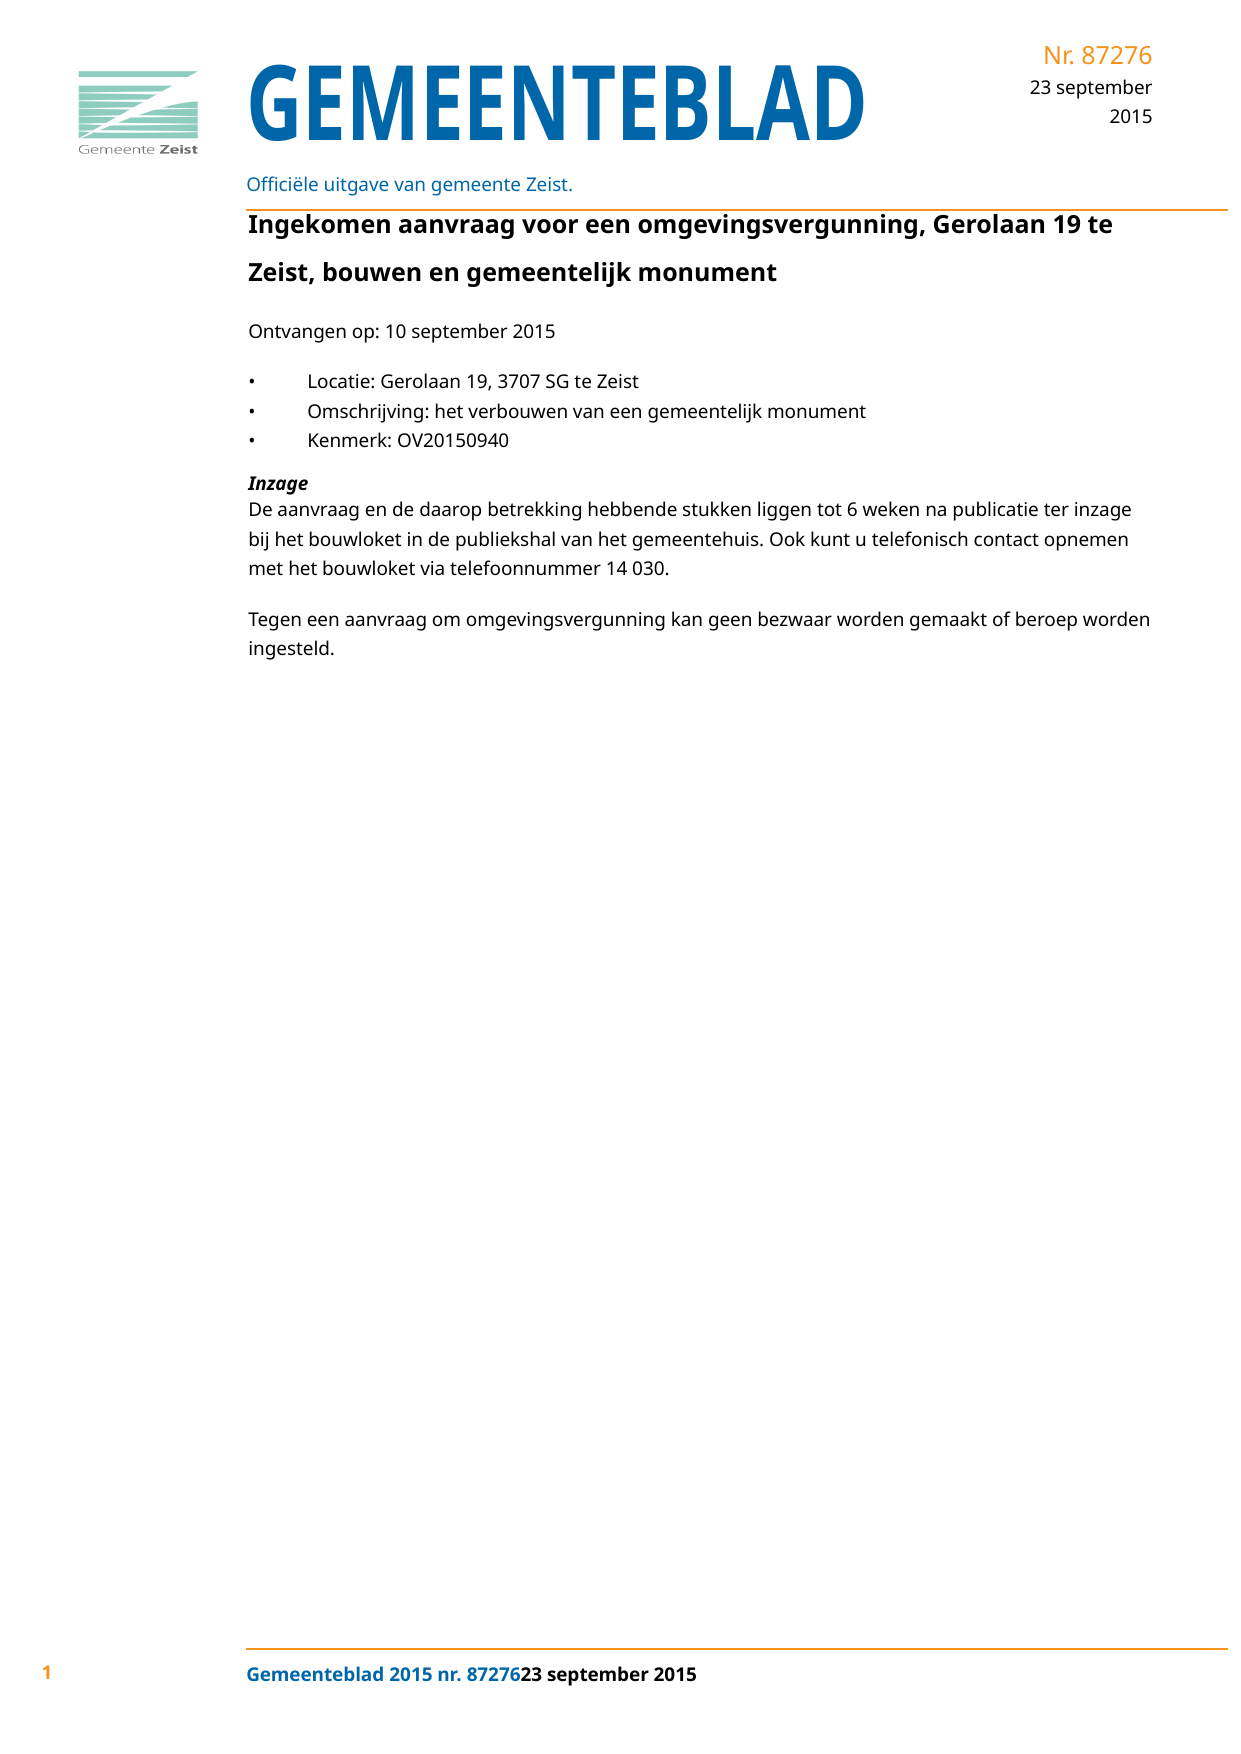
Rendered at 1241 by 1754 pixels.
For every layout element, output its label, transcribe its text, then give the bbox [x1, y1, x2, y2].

text Ingekomen aanvraag voor een omgevingsvergunning, Gerolaan 19 te Zeist, bouwen en gemeentelijk monument [248, 211, 1152, 288]
text De aanvraag en de daarop betrekking hebbende stukken liggen tot 6 weken na publicatie ter inzage bij het bouwloket in de publiekshal van het gemeentehuis. Ook kunt u telefonisch contact opnemen met het bouwloket via telefoonnummer 14 030. [248, 496, 1152, 581]
text Ontvangen op: 10 september 2015 [248, 318, 1152, 344]
text Inzage [248, 471, 1152, 496]
list Locatie: Gerolaan 19, 3707 SG te Zeist [248, 368, 1152, 394]
text Tegen een aanvraag om omgevingsvergunning kan geen bezwaar worden gemaakt of beroep worden ingesteld. [248, 606, 1152, 661]
list Omschrijving: het verbouwen van een gemeentelijk monument [248, 398, 1152, 424]
picture [41, 47, 231, 172]
list Kenmerk: OV20150940 [248, 427, 1152, 453]
